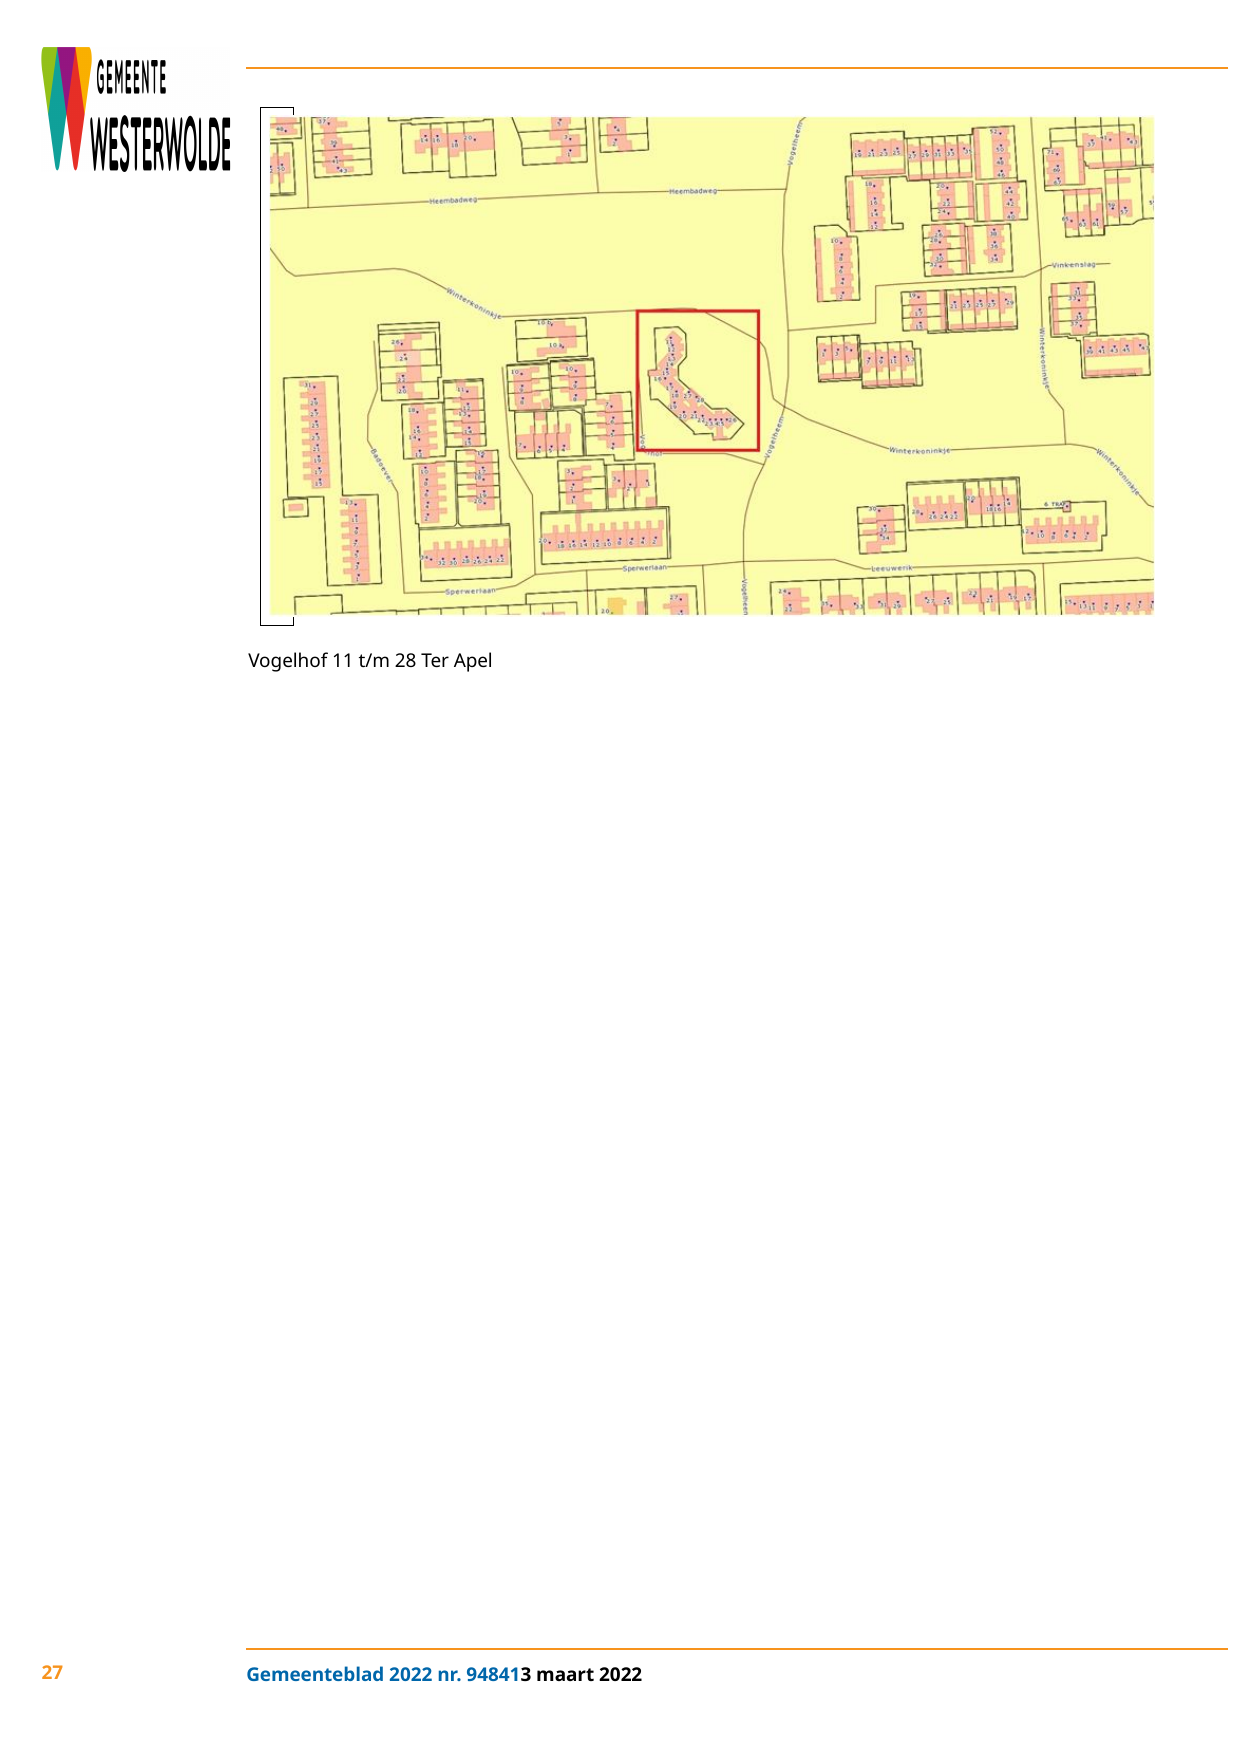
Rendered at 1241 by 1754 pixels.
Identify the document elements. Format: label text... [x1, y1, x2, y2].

picture [268, 115, 1155, 617]
text Vogelhof 11 t/m 28 Ter Apel [248, 647, 1152, 672]
picture [41, 47, 231, 172]
